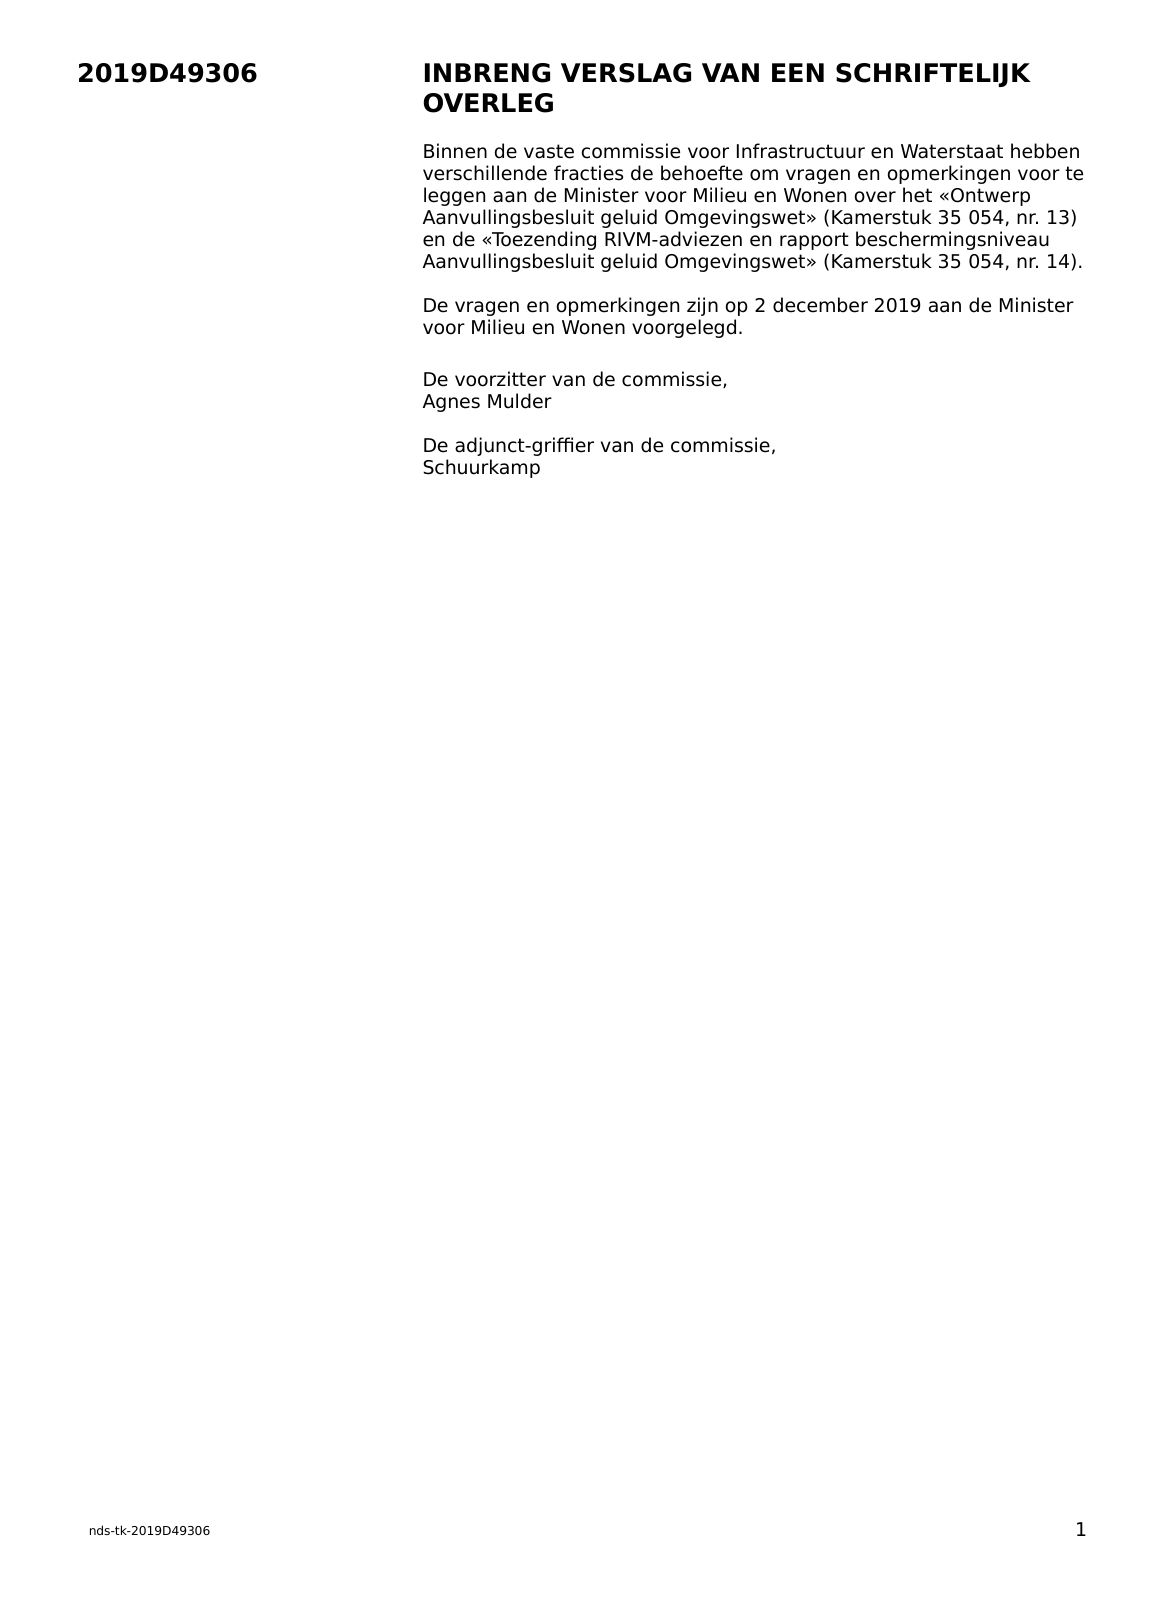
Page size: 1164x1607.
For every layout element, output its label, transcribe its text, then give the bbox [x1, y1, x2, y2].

text De adjunct-griffier van de commissie, Schuurkamp [422, 435, 1087, 479]
text De voorzitter van de commissie, Agnes Mulder [422, 369, 1087, 413]
text 2019D49306 INBRENG VERSLAG VAN EEN SCHRIFTELIJK OVERLEG [77, 59, 1087, 118]
text Binnen de vaste commissie voor Infrastructuur en Waterstaat hebben verschillende fracties de behoefte om vragen en opmerkingen voor te leggen aan de Minister voor Milieu en Wonen over het «Ontwerp Aanvullingsbesluit geluid Omgevingswet» (Kamerstuk 35 054, nr. 13) en de «Toezending RIVM-adviezen en rapport beschermingsniveau Aanvullingsbesluit geluid Omgevingswet» (Kamerstuk 35 054, nr. 14). [422, 141, 1087, 272]
text De vragen en opmerkingen zijn op 2 december 2019 aan de Minister voor Milieu en Wonen voorgelegd. [422, 295, 1087, 339]
text nds-tk-2019D49306 [88, 1524, 323, 1538]
